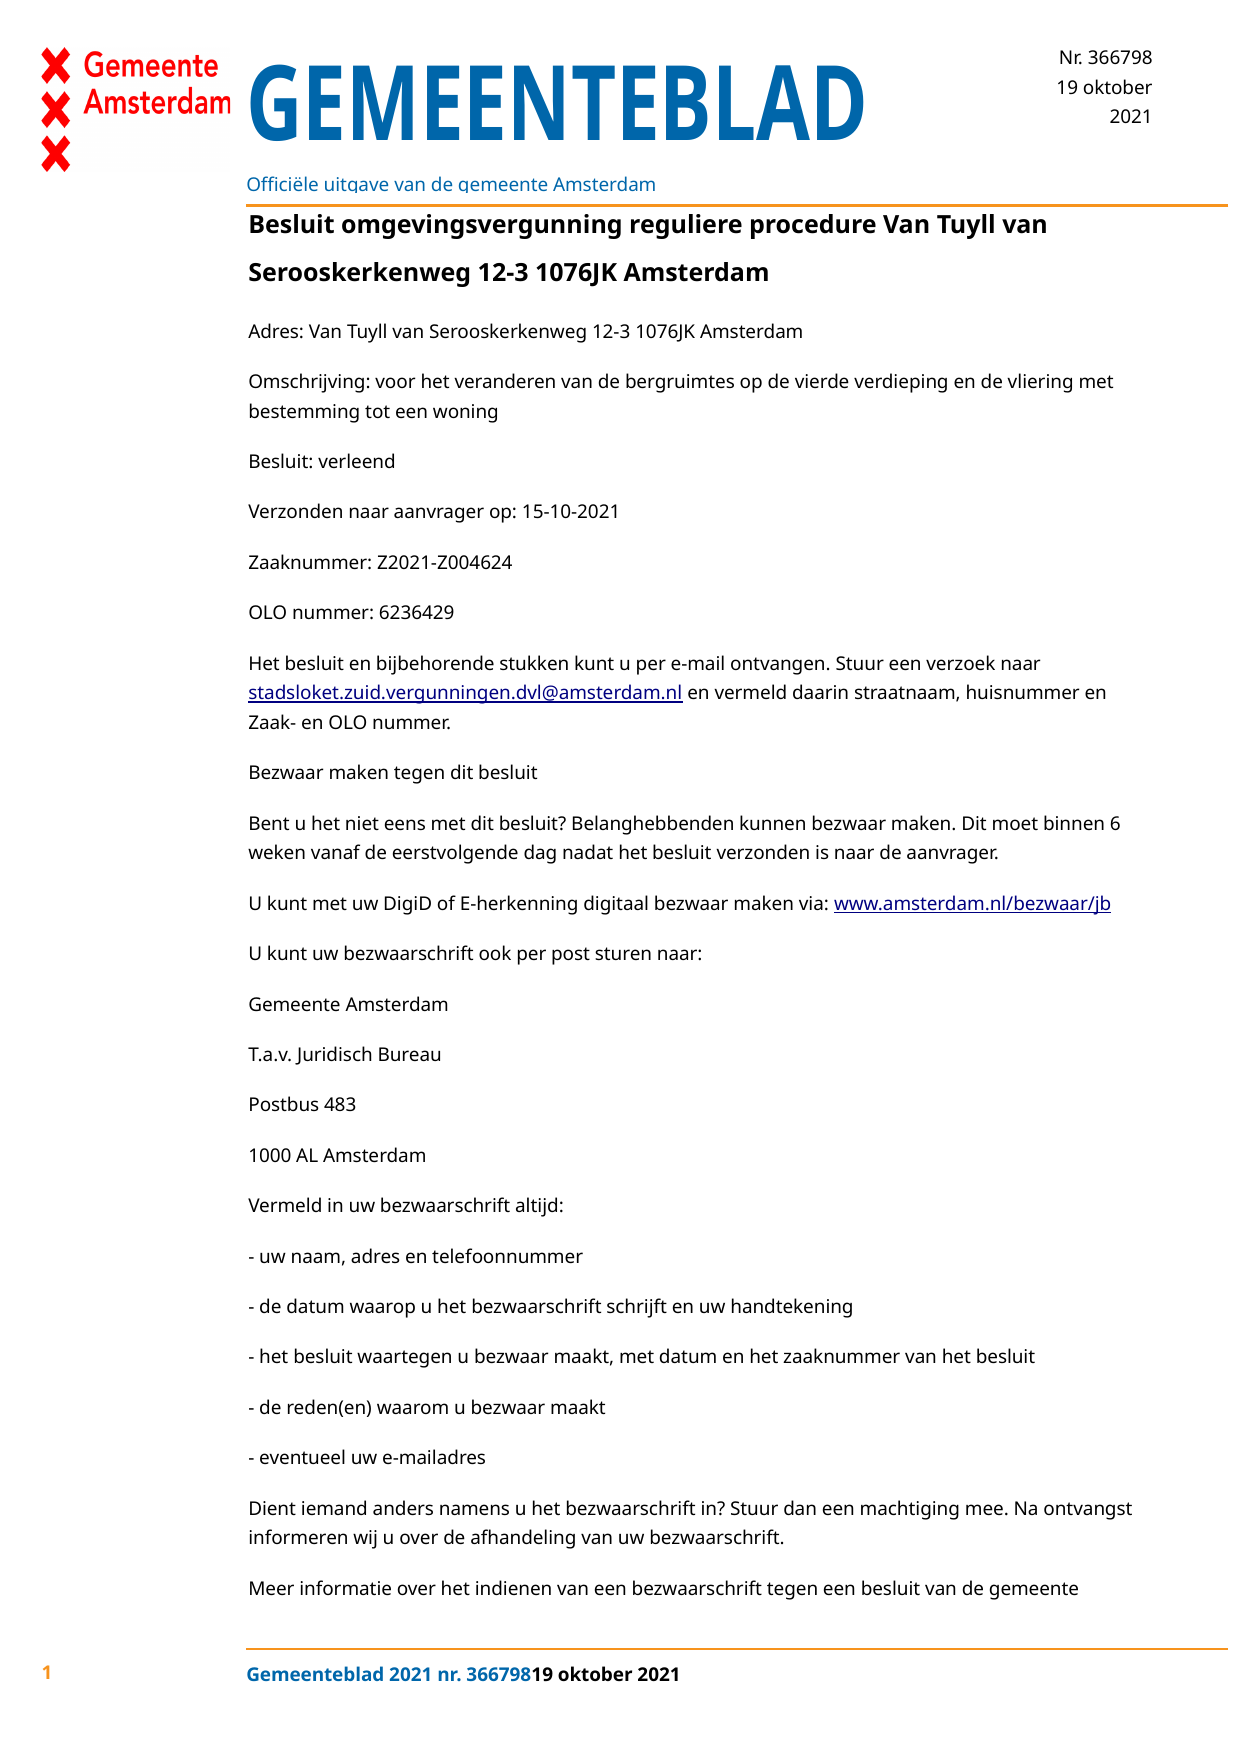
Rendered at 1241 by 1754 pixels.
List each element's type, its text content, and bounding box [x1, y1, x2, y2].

text Bezwaar maken tegen dit besluit [248, 759, 1152, 785]
text Besluit: verleend [248, 448, 1152, 474]
text Het besluit en bijbehorende stukken kunt u per e-mail ontvangen. Stuur een verzoek naar stadsloket.zuid.vergunningen.dvl@amsterdam.nl en vermeld daarin straatnaam, huisnummer en Zaak- en OLO nummer. [248, 650, 1152, 735]
text - eventueel uw e-mailadres [248, 1444, 1152, 1470]
text - het besluit waartegen u bezwaar maakt, met datum en het zaaknummer van het besluit [248, 1344, 1152, 1369]
text Besluit omgevingsvergunning reguliere procedure Van Tuyll van Serooskerkenweg 12-3 1076JK Amsterdam [248, 207, 1152, 288]
text Postbus 483 [248, 1092, 1152, 1117]
text Zaaknummer: Z2021-Z004624 [248, 549, 1152, 575]
text Dient iemand anders namens u het bezwaarschrift in? Stuur dan een machtiging mee. Na ontvangst informeren wij u over de afhandeling van uw bezwaarschrift. [248, 1495, 1152, 1550]
text OLO nummer: 6236429 [248, 599, 1152, 625]
text 1000 AL Amsterdam [248, 1142, 1152, 1168]
text Bent u het niet eens met dit besluit? Belanghebbenden kunnen bezwaar maken. Dit moet binnen 6 weken vanaf de eerstvolgende dag nadat het besluit verzonden is naar de aanvrager. [248, 810, 1152, 865]
text Vermeld in uw bezwaarschrift altijd: [248, 1192, 1152, 1218]
text Adres: Van Tuyll van Serooskerkenweg 12-3 1076JK Amsterdam [248, 318, 1152, 344]
text Gemeente Amsterdam [248, 991, 1152, 1017]
text T.a.v. Juridisch Bureau [248, 1041, 1152, 1067]
text - uw naam, adres en telefoonnummer [248, 1243, 1152, 1269]
picture [41, 47, 231, 172]
text - de reden(en) waarom u bezwaar maakt [248, 1394, 1152, 1420]
text U kunt uw bezwaarschrift ook per post sturen naar: [248, 940, 1152, 966]
text - de datum waarop u het bezwaarschrift schrijft en uw handtekening [248, 1293, 1152, 1319]
text Omschrijving: voor het veranderen van de bergruimtes op de vierde verdieping en de vliering met bestemming tot een woning [248, 368, 1152, 424]
text Meer informatie over het indienen van een bezwaarschrift tegen een besluit van de gemeente [248, 1575, 1152, 1601]
text Verzonden naar aanvrager op: 15-10-2021 [248, 499, 1152, 524]
text U kunt met uw DigiD of E-herkenning digitaal bezwaar maken via: www.amsterdam.nl/bezwaar/jb [248, 890, 1152, 916]
